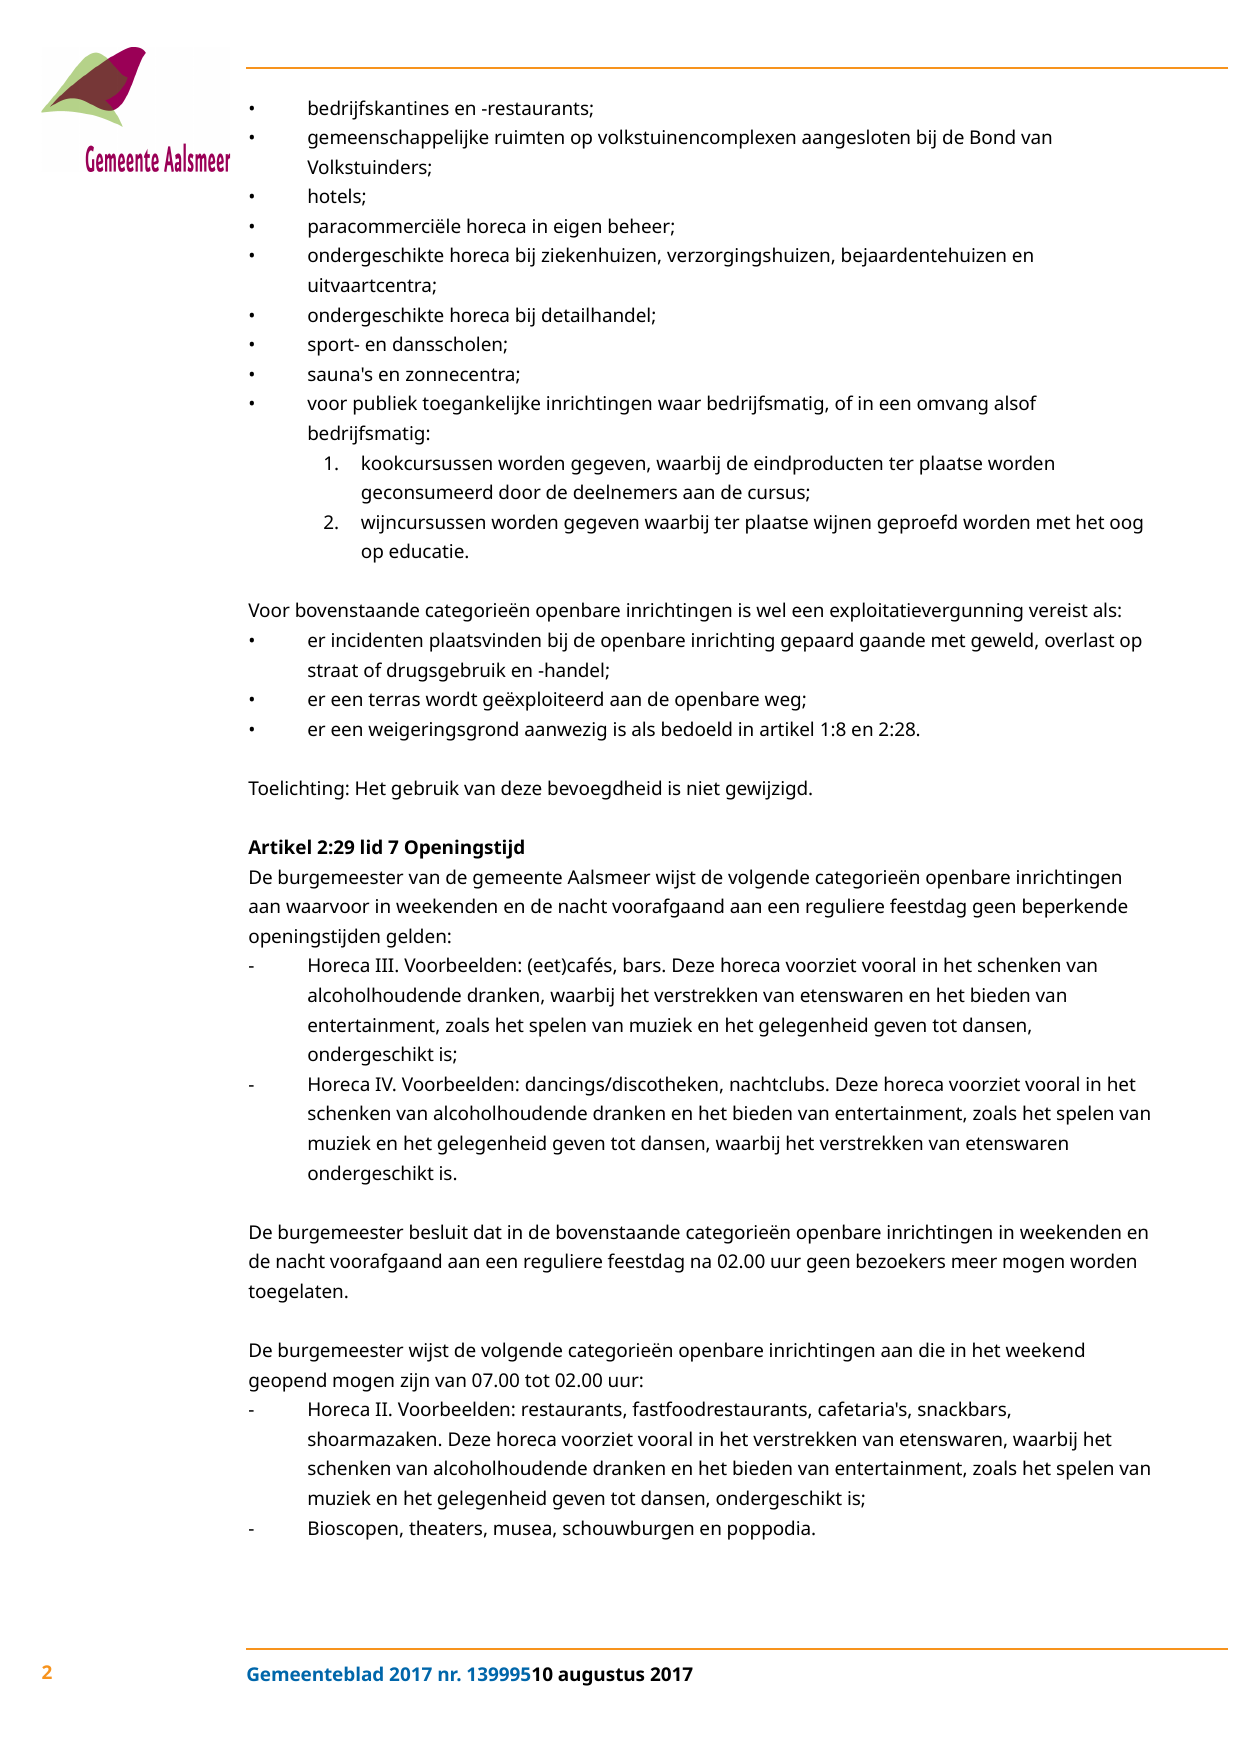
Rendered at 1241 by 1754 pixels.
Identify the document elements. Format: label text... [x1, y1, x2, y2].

list ondergeschikte horeca bij detailhandel; [248, 302, 1152, 328]
list gemeenschappelijke ruimten op volkstuinencomplexen aangesloten bij de Bond van Volkstuinders; [248, 124, 1152, 180]
list voor publiek toegankelijke inrichtingen waar bedrijfsmatig, of in een omvang alsof bedrijfsmatig: [248, 391, 1152, 446]
list Horeca IV. Voorbeelden: dancings/discotheken, nachtclubs. Deze horeca voorziet vooral in het schenken van alcoholhoudende dranken en het bieden van entertainment, zoals het spelen van muziek en het gelegenheid geven tot dansen, waarbij het verstrekken van etenswaren ondergeschikt is. [248, 1071, 1152, 1186]
list paracommerciële horeca in eigen beheer; [248, 213, 1152, 239]
text De burgemeester besluit dat in de bovenstaande categorieën openbare inrichtingen in weekenden en de nacht voorafgaand aan een reguliere feestdag na 02.00 uur geen bezoekers meer mogen worden toegelaten. [248, 1219, 1152, 1304]
list Horeca III. Voorbeelden: (eet)cafés, bars. Deze horeca voorziet vooral in het schenken van alcoholhoudende dranken, waarbij het verstrekken van etenswaren en het bieden van entertainment, zoals het spelen van muziek en het gelegenheid geven tot dansen, ondergeschikt is; [248, 953, 1152, 1067]
text Voor bovenstaande categorieën openbare inrichtingen is wel een exploitatievergunning vereist als: [248, 598, 1152, 623]
list ondergeschikte horeca bij ziekenhuizen, verzorgingshuizen, bejaardentehuizen en uitvaartcentra; [248, 243, 1152, 298]
text De burgemeester van de gemeente Aalsmeer wijst de volgende categorieën openbare inrichtingen aan waarvoor in weekenden en de nacht voorafgaand aan een reguliere feestdag geen beperkende openingstijden gelden: [248, 864, 1152, 949]
text Artikel 2:29 lid 7 Openingstijd [248, 834, 1152, 860]
list Horeca II. Voorbeelden: restaurants, fastfoodrestaurants, cafetaria's, snackbars, shoarmazaken. Deze horeca voorziet vooral in het verstrekken van etenswaren, waarbij het schenken van alcoholhoudende dranken en het bieden van entertainment, zoals het spelen van muziek en het gelegenheid geven tot dansen, ondergeschikt is; [248, 1396, 1152, 1511]
list hotels; [248, 183, 1152, 209]
list er incidenten plaatsvinden bij de openbare inrichting gepaard gaande met geweld, overlast op straat of drugsgebruik en -handel; [248, 627, 1152, 683]
text Toelichting: Het gebruik van deze bevoegdheid is niet gewijzigd. [248, 775, 1152, 801]
list sport- en dansscholen; [248, 331, 1152, 357]
list bedrijfskantines en -restaurants; [248, 95, 1152, 121]
text De burgemeester wijst de volgende categorieën openbare inrichtingen aan die in het weekend geopend mogen zijn van 07.00 tot 02.00 uur: [248, 1337, 1152, 1393]
list Bioscopen, theaters, musea, schouwburgen en poppodia. [248, 1515, 1152, 1541]
list kookcursussen worden gegeven, waarbij de eindproducten ter plaatse worden geconsumeerd door de deelnemers aan de cursus; [323, 450, 1152, 505]
list er een weigeringsgrond aanwezig is als bedoeld in artikel 1:8 en 2:28. [248, 716, 1152, 742]
list wijncursussen worden gegeven waarbij ter plaatse wijnen geproefd worden met het oog op educatie. [323, 509, 1152, 564]
list sauna's en zonnecentra; [248, 361, 1152, 387]
list er een terras wordt geëxploiteerd aan de openbare weg; [248, 686, 1152, 712]
picture [41, 47, 231, 172]
